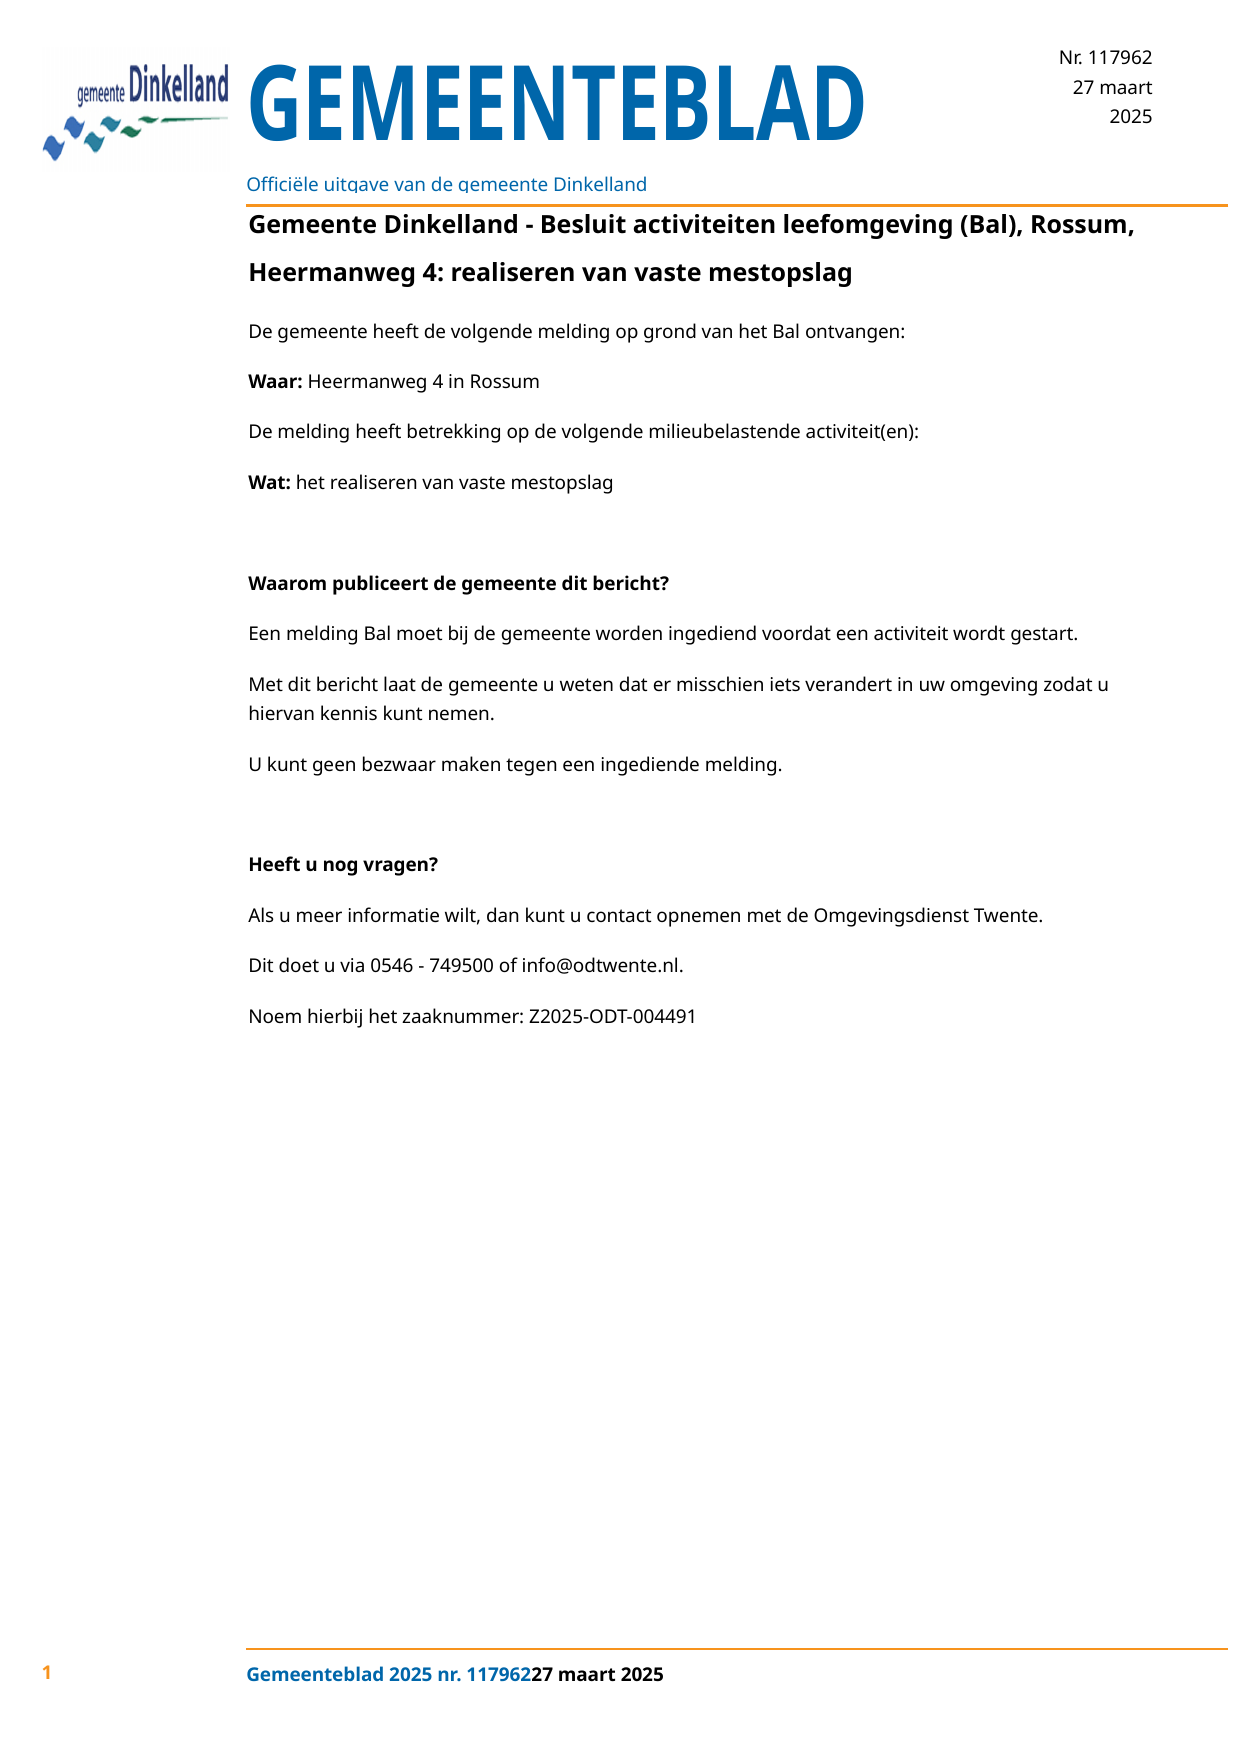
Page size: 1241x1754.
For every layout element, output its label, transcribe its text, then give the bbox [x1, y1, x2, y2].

text Een melding Bal moet bij de gemeente worden ingediend voordat een activiteit wordt gestart. [248, 620, 1152, 646]
picture [41, 47, 231, 172]
text Noem hierbij het zaaknummer: Z2025-ODT-004491 [248, 1003, 1152, 1029]
text U kunt geen bezwaar maken tegen een ingediende melding. [248, 751, 1152, 777]
text Heeft u nog vragen? [248, 852, 1152, 877]
text Met dit bericht laat de gemeente u weten dat er misschien iets verandert in uw omgeving zodat u hiervan kennis kunt nemen. [248, 671, 1152, 726]
text Waarom publiceert de gemeente dit bericht? [248, 570, 1152, 596]
text Wat: het realiseren van vaste mestopslag [248, 469, 1152, 495]
text Waar: Heermanweg 4 in Rossum [248, 368, 1152, 394]
text De gemeente heeft de volgende melding op grond van het Bal ontvangen: [248, 318, 1152, 344]
text Dit doet u via 0546 - 749500 of info@odtwente.nl. [248, 952, 1152, 978]
text Als u meer informatie wilt, dan kunt u contact opnemen met de Omgevingsdienst Twente. [248, 902, 1152, 928]
text Gemeente Dinkelland - Besluit activiteiten leefomgeving (Bal), Rossum, Heermanweg 4: realiseren van vaste mestopslag [248, 207, 1152, 288]
text De melding heeft betrekking op de volgende milieubelastende activiteit(en): [248, 419, 1152, 444]
